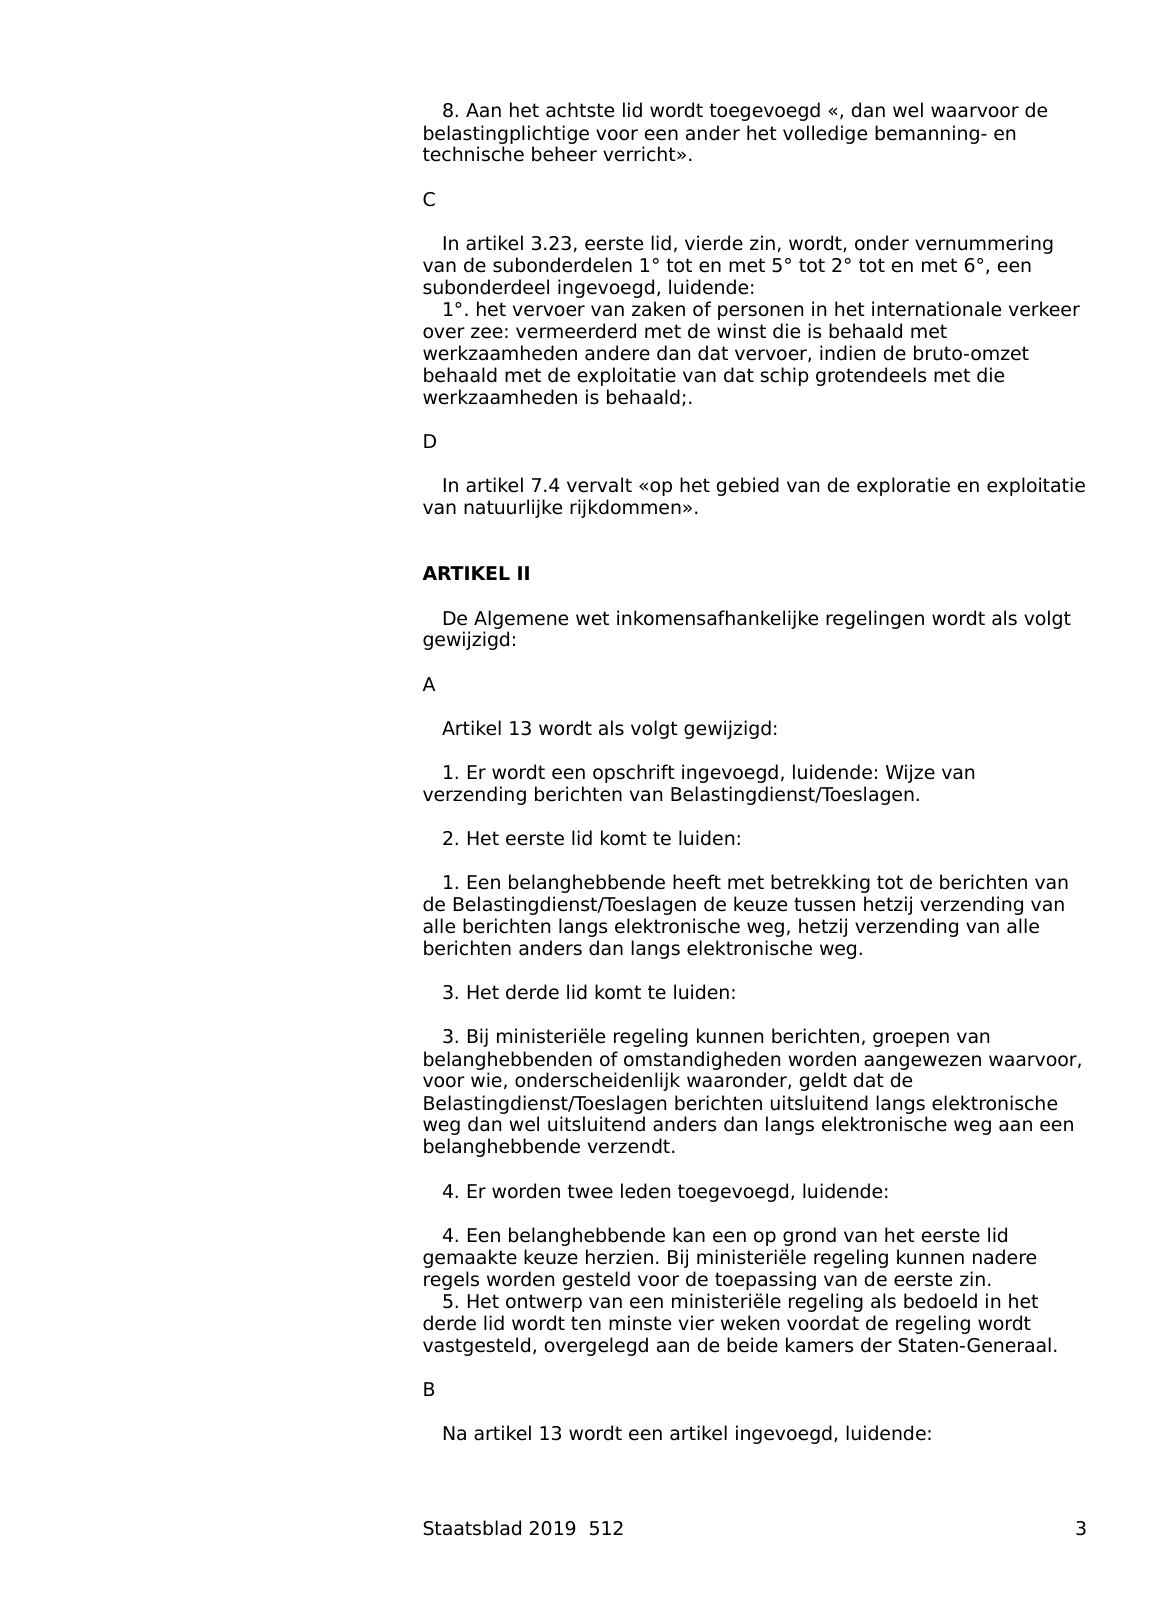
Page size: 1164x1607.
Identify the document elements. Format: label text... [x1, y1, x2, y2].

text Na artikel 13 wordt een artikel ingevoegd, luidende: [422, 1423, 1087, 1445]
text Artikel 13 wordt als volgt gewijzigd: [422, 718, 1087, 740]
text 4. Een belanghebbende kan een op grond van het eerste lid gemaakte keuze herzien. Bij ministeriële regeling kunnen nadere regels worden gesteld voor de toepassing van de eerste zin. [422, 1225, 1087, 1291]
text 2. Het eerste lid komt te luiden: [422, 828, 1087, 850]
text 1. Een belanghebbende heeft met betrekking tot de berichten van de Belastingdienst/Toeslagen de keuze tussen hetzij verzending van alle berichten langs elektronische weg, hetzij verzending van alle berichten anders dan langs elektronische weg. [422, 872, 1087, 960]
text 3. Bij ministeriële regeling kunnen berichten, groepen van belanghebbenden of omstandigheden worden aangewezen waarvoor, voor wie, onderscheidenlijk waaronder, geldt dat de Belastingdienst/Toeslagen berichten uitsluitend langs elektronische weg dan wel uitsluitend anders dan langs elektronische weg aan een belanghebbende verzendt. [422, 1026, 1087, 1158]
text D [422, 431, 1087, 453]
text In artikel 3.23, eerste lid, vierde zin, wordt, onder vernummering van de subonderdelen 1° tot en met 5° tot 2° tot en met 6°, een subonderdeel ingevoegd, luidende: [422, 233, 1087, 299]
text In artikel 7.4 vervalt «op het gebied van de exploratie en exploitatie van natuurlijke rijkdommen». [422, 475, 1087, 519]
text 4. Er worden twee leden toegevoegd, luidende: [422, 1181, 1087, 1202]
text 1°. het vervoer van zaken of personen in het internationale verkeer over zee: vermeerderd met de winst die is behaald met werkzaamheden andere dan dat vervoer, indien de bruto-omzet behaald met de exploitatie van dat schip grotendeels met die werkzaamheden is behaald;. [422, 299, 1087, 408]
text A [422, 673, 1087, 696]
text De Algemene wet inkomensafhankelijke regelingen wordt als volgt gewijzigd: [422, 607, 1087, 651]
text C [422, 188, 1087, 211]
text 3. Het derde lid komt te luiden: [422, 982, 1087, 1004]
text 1. Er wordt een opschrift ingevoegd, luidende: Wijze van verzending berichten van Belastingdienst/Toeslagen. [422, 762, 1087, 806]
text 8. Aan het achtste lid wordt toegevoegd «, dan wel waarvoor de belastingplichtige voor een ander het volledige bemanning- en technische beheer verricht». [422, 100, 1087, 166]
text B [422, 1379, 1087, 1401]
text 5. Het ontwerp van een ministeriële regeling als bedoeld in het derde lid wordt ten minste vier weken voordat de regeling wordt vastgesteld, overgelegd aan de beide kamers der Staten-Generaal. [422, 1291, 1087, 1357]
subtitle ARTIKEL II [422, 563, 1087, 585]
